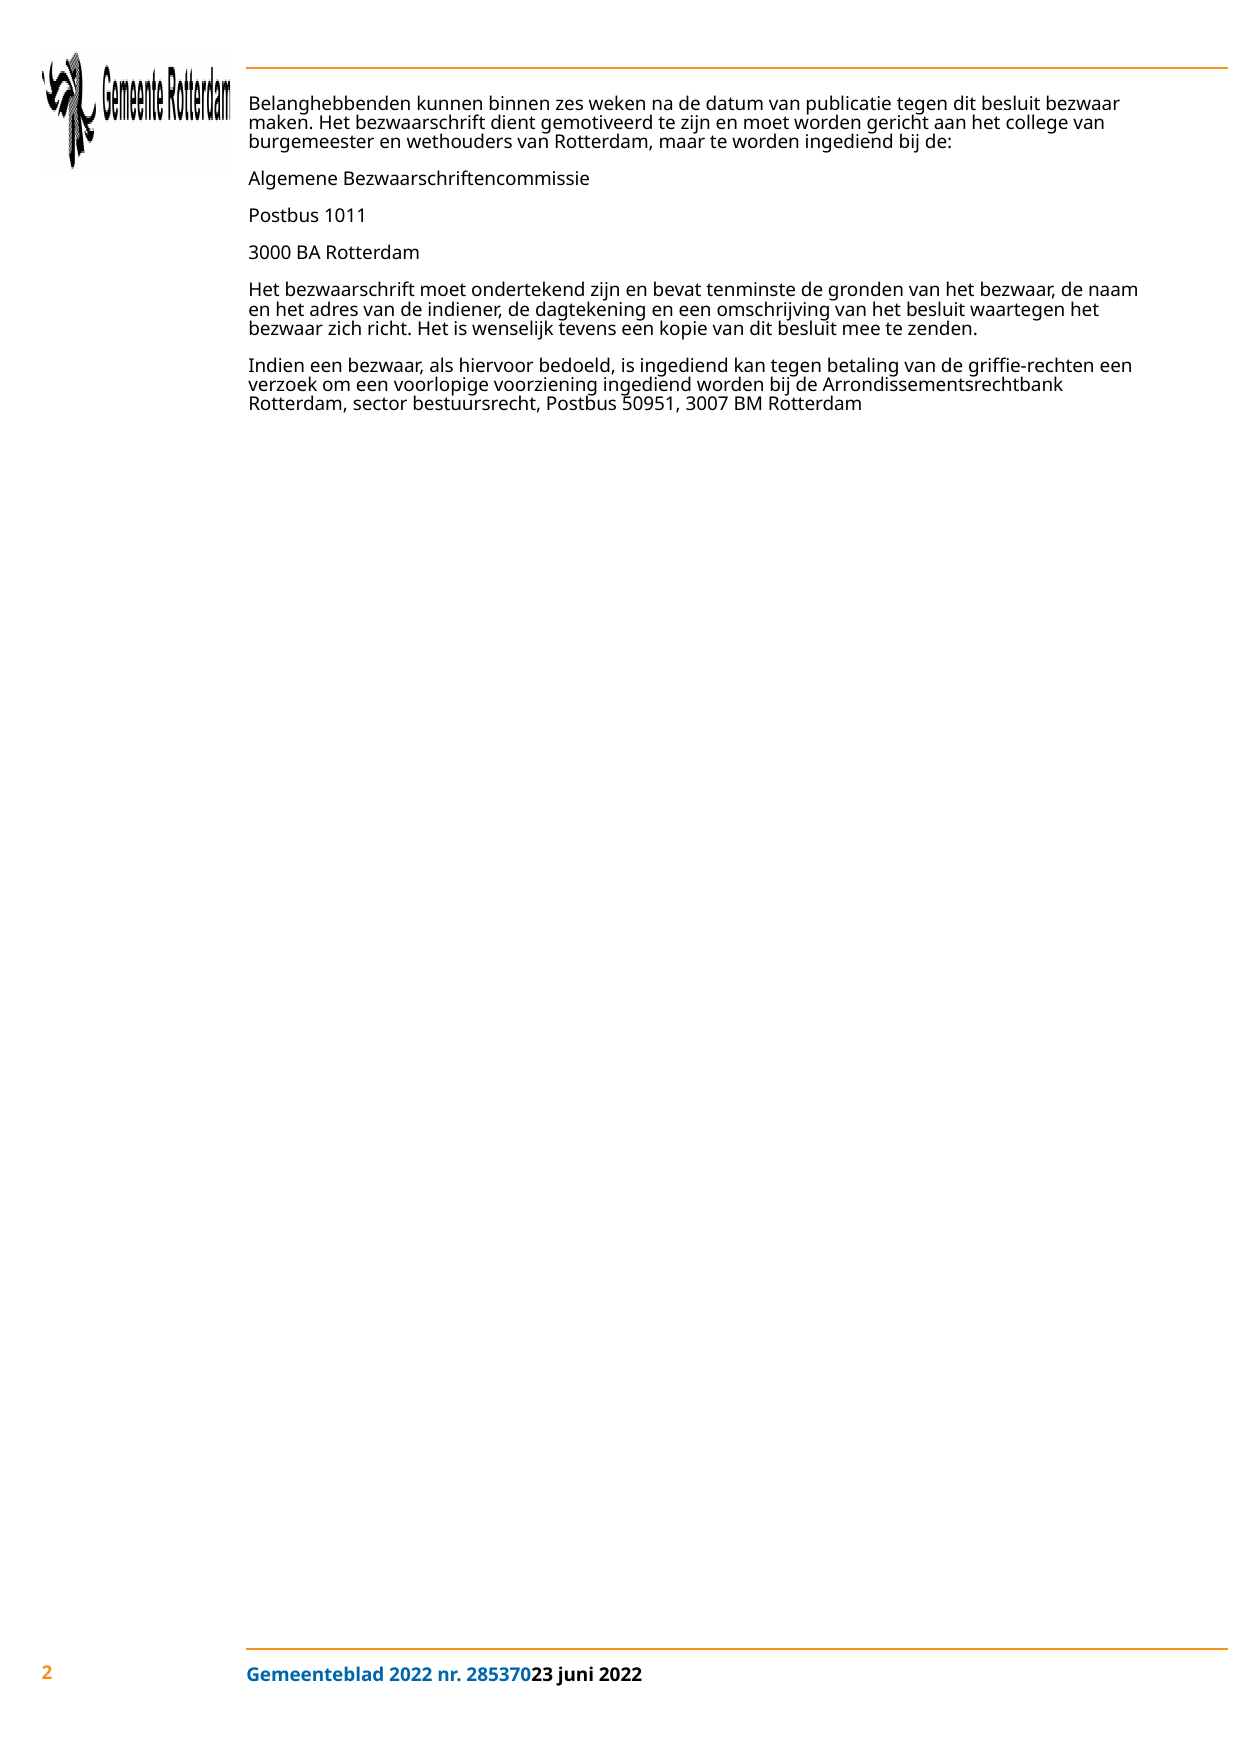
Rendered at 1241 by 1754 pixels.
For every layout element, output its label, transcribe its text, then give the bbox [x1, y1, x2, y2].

text Algemene Bezwaarschriftencommissie [248, 170, 1152, 190]
text 3000 BA Rotterdam [248, 244, 1152, 264]
text Postbus 1011 [248, 207, 1152, 227]
text Het bezwaarschrift moet ondertekend zijn en bevat tenminste de gronden van het bezwaar, de naam en het adres van de indiener, de dagtekening en een omschrijving van het besluit waartegen het bezwaar zich richt. Het is wenselijk tevens een kopie van dit besluit mee te zenden. [248, 281, 1152, 339]
text Belanghebbenden kunnen binnen zes weken na de datum van publicatie tegen dit besluit bezwaar maken. Het bezwaarschrift dient gemotiveerd te zijn en moet worden gericht aan het college van burgemeester en wethouders van Rotterdam, maar te worden ingediend bij de: [248, 95, 1152, 153]
text Indien een bezwaar, als hiervoor bedoeld, is ingediend kan tegen betaling van de griffie-rechten een verzoek om een voorlopige voorziening ingediend worden bij de Arrondissementsrechtbank Rotterdam, sector bestuursrecht, Postbus 50951, 3007 BM Rotterdam [248, 357, 1152, 415]
picture [41, 47, 231, 172]
